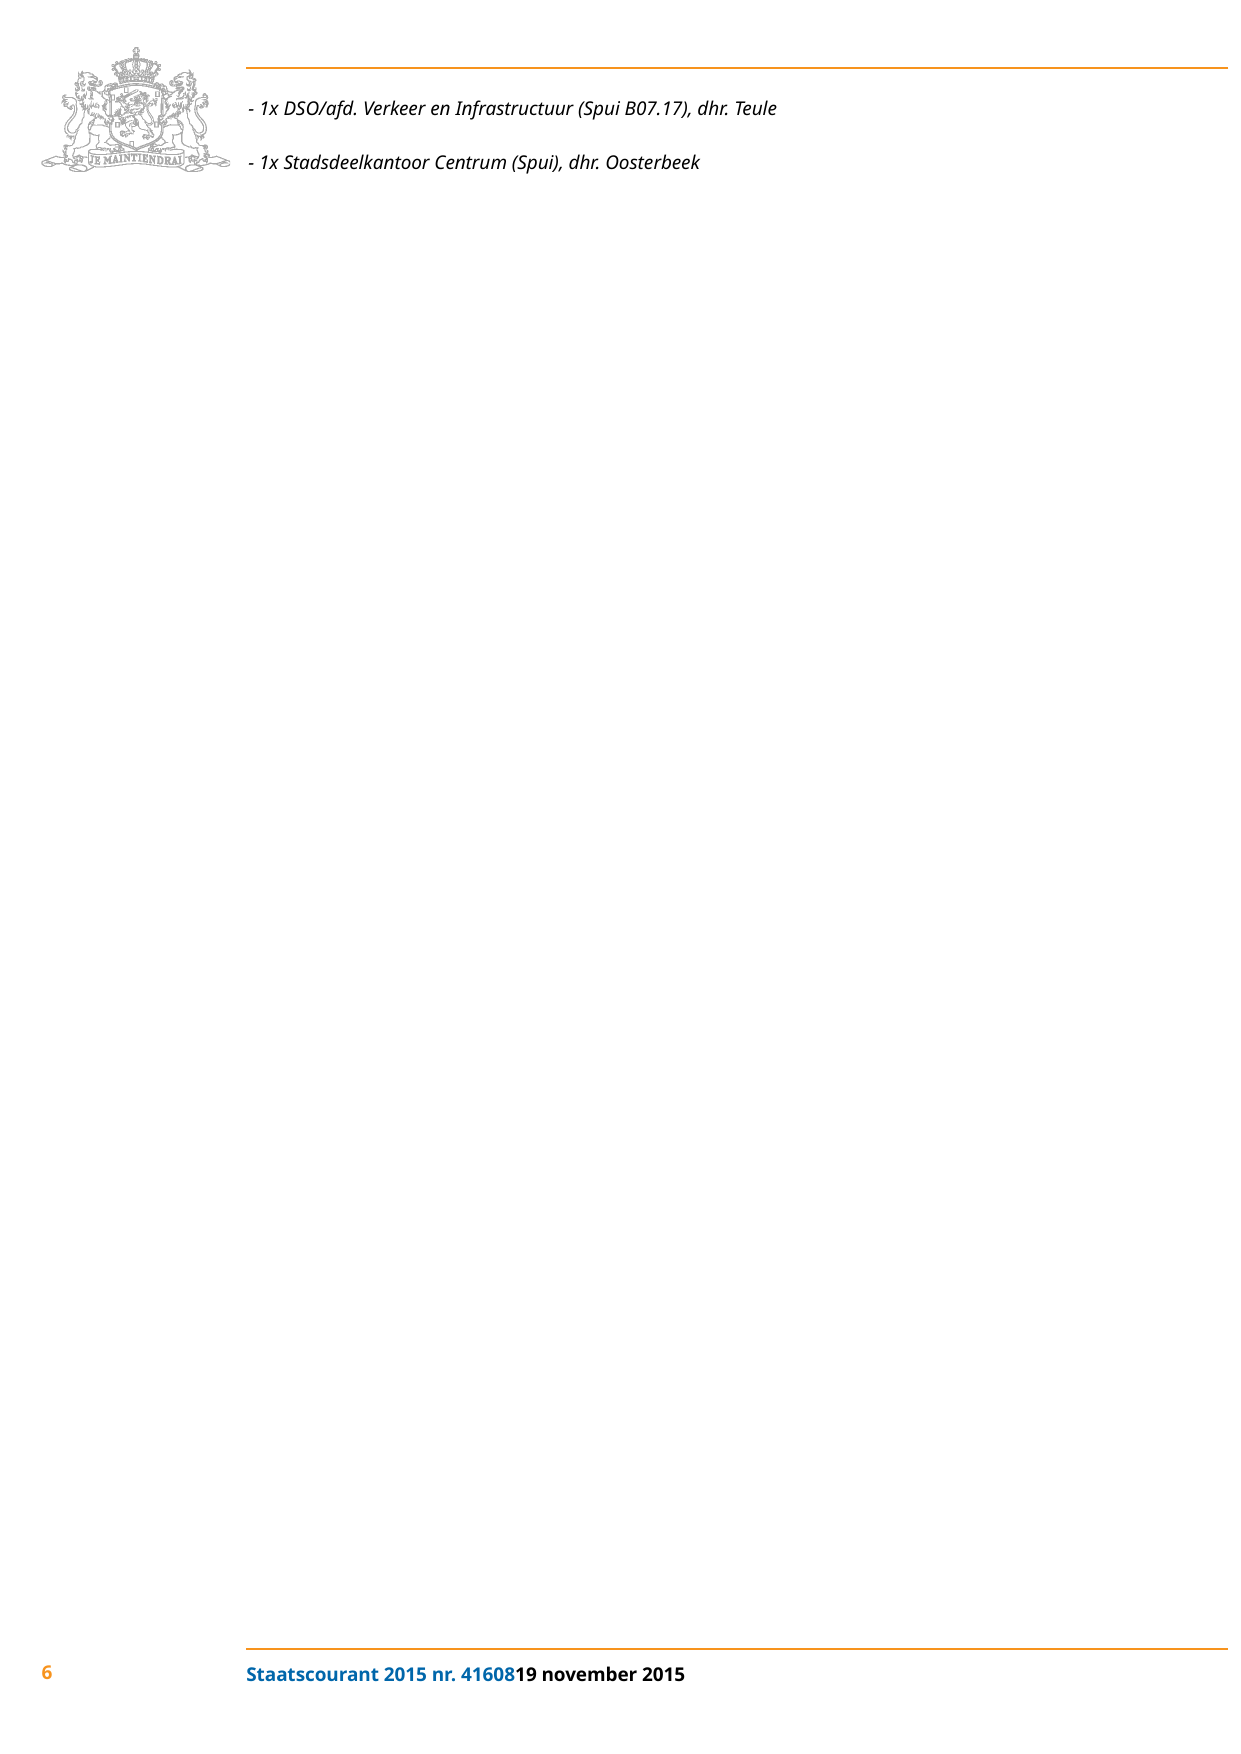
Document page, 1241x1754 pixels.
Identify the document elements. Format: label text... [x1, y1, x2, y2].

picture [41, 47, 231, 172]
text - 1x Stadsdeelkantoor Centrum (Spui), dhr. Oosterbeek [248, 149, 1152, 174]
text - 1x DSO/afd. Verkeer en Infrastructuur (Spui B07.17), dhr. Teule [248, 95, 1152, 121]
